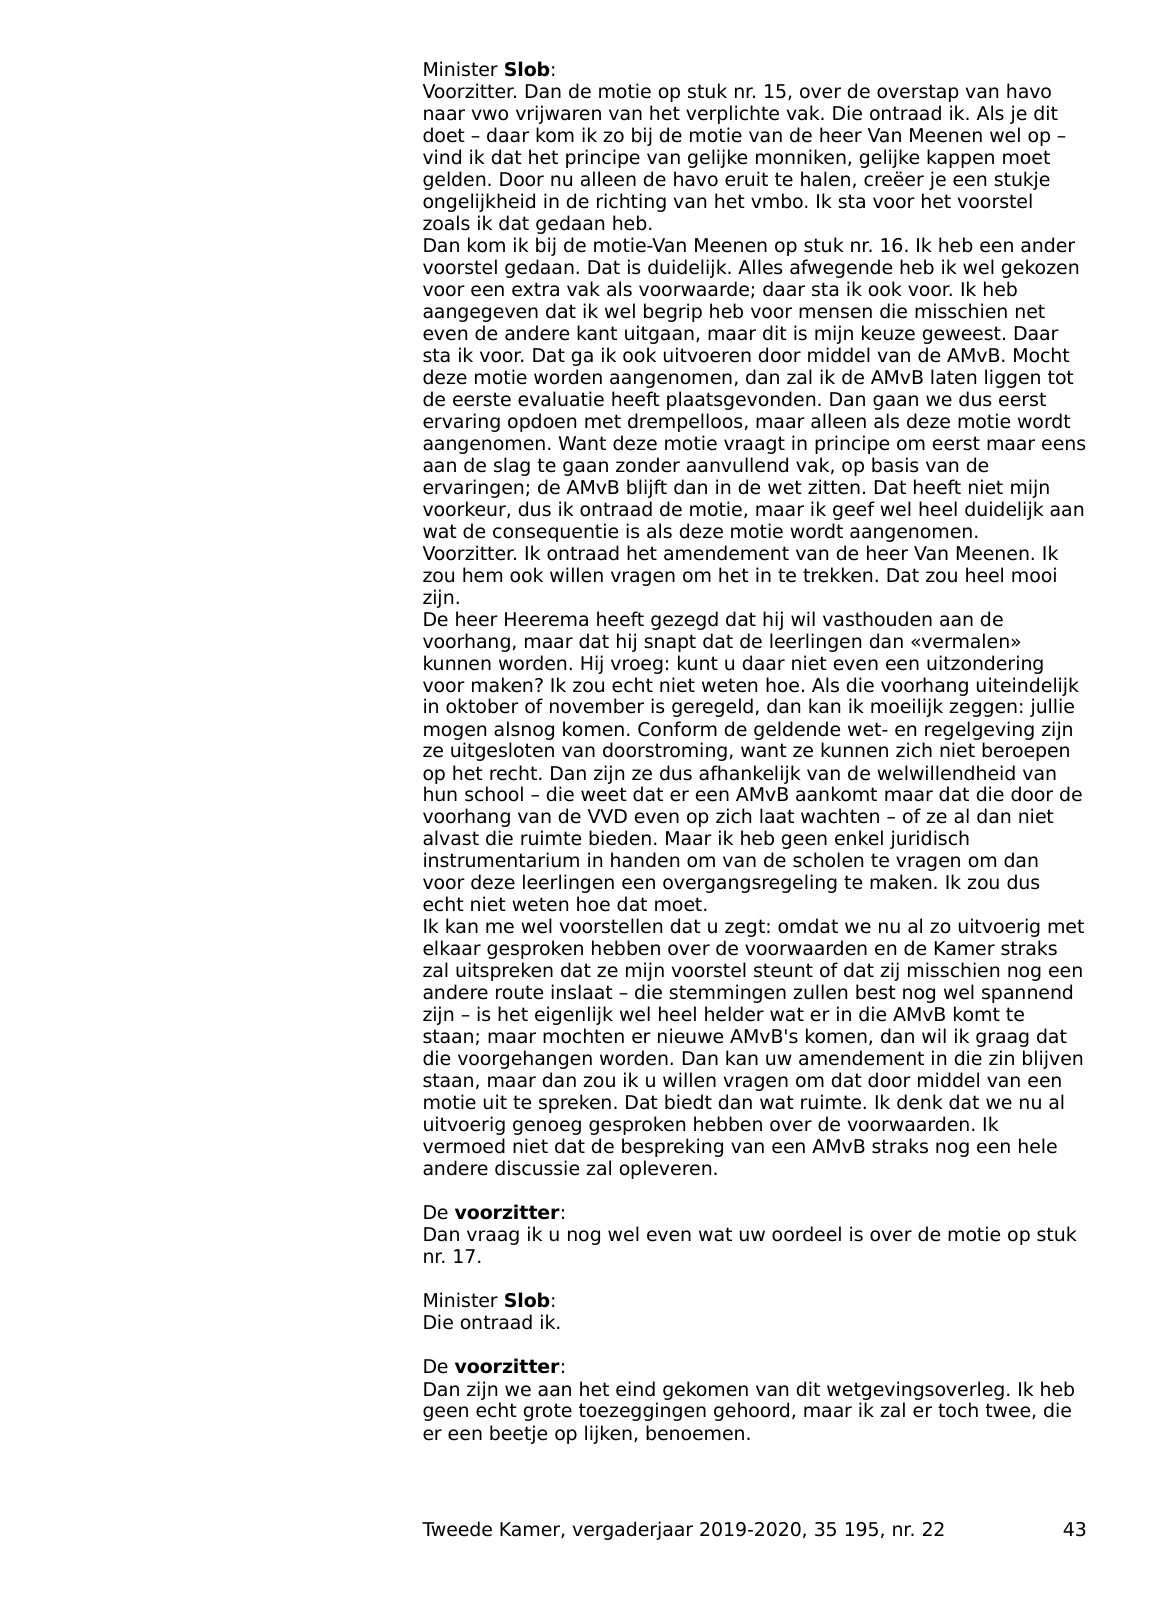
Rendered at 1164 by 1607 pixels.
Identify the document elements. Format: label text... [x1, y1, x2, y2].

text Dan kom ik bij de motie-Van Meenen op stuk nr. 16. Ik heb een ander voorstel gedaan. Dat is duidelijk. Alles afwegende heb ik wel gekozen voor een extra vak als voorwaarde; daar sta ik ook voor. Ik heb aangegeven dat ik wel begrip heb voor mensen die misschien net even de andere kant uitgaan, maar dit is mijn keuze geweest. Daar sta ik voor. Dat ga ik ook uitvoeren door middel van de AMvB. Mocht deze motie worden aangenomen, dan zal ik de AMvB laten liggen tot de eerste evaluatie heeft plaatsgevonden. Dan gaan we dus eerst ervaring opdoen met drempelloos, maar alleen als deze motie wordt aangenomen. Want deze motie vraagt in principe om eerst maar eens aan de slag te gaan zonder aanvullend vak, op basis van de ervaringen; de AMvB blijft dan in de wet zitten. Dat heeft niet mijn voorkeur, dus ik ontraad de motie, maar ik geef wel heel duidelijk aan wat de consequentie is als deze motie wordt aangenomen. [422, 235, 1087, 543]
text Voorzitter. Dan de motie op stuk nr. 15, over de overstap van havo naar vwo vrijwaren van het verplichte vak. Die ontraad ik. Als je dit doet – daar kom ik zo bij de motie van de heer Van Meenen wel op – vind ik dat het principe van gelijke monniken, gelijke kappen moet gelden. Door nu alleen de havo eruit te halen, creëer je een stukje ongelijkheid in de richting van het vmbo. Ik sta voor het voorstel zoals ik dat gedaan heb. [422, 81, 1087, 235]
text Ik kan me wel voorstellen dat u zegt: omdat we nu al zo uitvoerig met elkaar gesproken hebben over de voorwaarden en de Kamer straks zal uitspreken dat ze mijn voorstel steunt of dat zij misschien nog een andere route inslaat – die stemmingen zullen best nog wel spannend zijn – is het eigenlijk wel heel helder wat er in die AMvB komt te staan; maar mochten er nieuwe AMvB's komen, dan wil ik graag dat die voorgehangen worden. Dan kan uw amendement in die zin blijven staan, maar dan zou ik u willen vragen om dat door middel van een motie uit te spreken. Dat biedt dan wat ruimte. Ik denk dat we nu al uitvoerig genoeg gesproken hebben over de voorwaarden. Ik vermoed niet dat de bespreking van een AMvB straks nog een hele andere discussie zal opleveren. [422, 916, 1087, 1180]
text Minister Slob: [422, 1290, 1087, 1312]
text Dan zijn we aan het eind gekomen van dit wetgevingsoverleg. Ik heb geen echt grote toezeggingen gehoord, maar ik zal er toch twee, die er een beetje op lijken, benoemen. [422, 1378, 1087, 1444]
text De voorzitter: [422, 1356, 1087, 1378]
text Die ontraad ik. [422, 1312, 1087, 1334]
text Minister Slob: [422, 59, 1087, 81]
text Dan vraag ik u nog wel even wat uw oordeel is over de motie op stuk nr. 17. [422, 1224, 1087, 1268]
text De voorzitter: [422, 1202, 1087, 1224]
text Voorzitter. Ik ontraad het amendement van de heer Van Meenen. Ik zou hem ook willen vragen om het in te trekken. Dat zou heel mooi zijn. [422, 543, 1087, 608]
text De heer Heerema heeft gezegd dat hij wil vasthouden aan de voorhang, maar dat hij snapt dat de leerlingen dan «vermalen» kunnen worden. Hij vroeg: kunt u daar niet even een uitzondering voor maken? Ik zou echt niet weten hoe. Als die voorhang uiteindelijk in oktober of november is geregeld, dan kan ik moeilijk zeggen: jullie mogen alsnog komen. Conform de geldende wet- en regelgeving zijn ze uitgesloten van doorstroming, want ze kunnen zich niet beroepen op het recht. Dan zijn ze dus afhankelijk van de welwillendheid van hun school – die weet dat er een AMvB aankomt maar dat die door de voorhang van de VVD even op zich laat wachten – of ze al dan niet alvast die ruimte bieden. Maar ik heb geen enkel juridisch instrumentarium in handen om van de scholen te vragen om dan voor deze leerlingen een overgangsregeling te maken. Ik zou dus echt niet weten hoe dat moet. [422, 608, 1087, 916]
